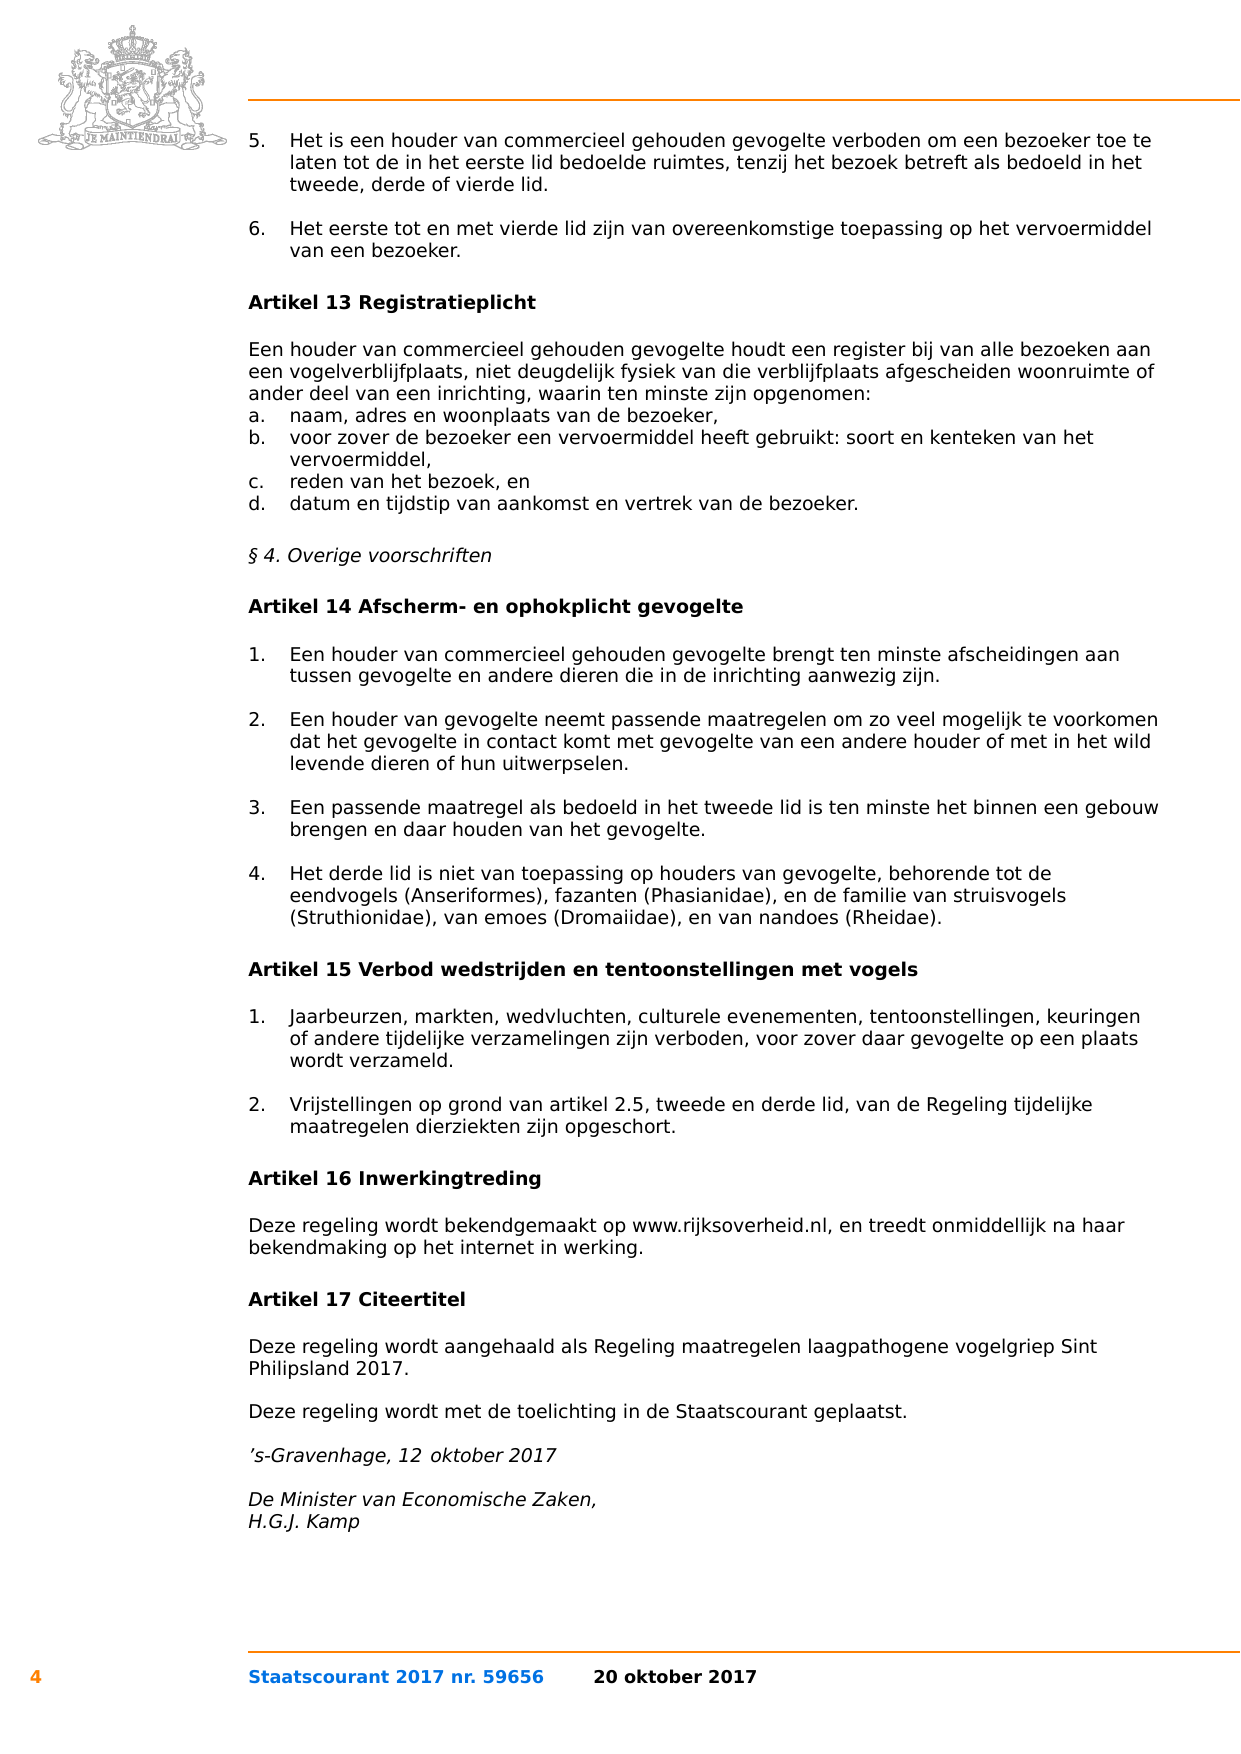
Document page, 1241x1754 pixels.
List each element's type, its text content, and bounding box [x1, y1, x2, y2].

text 5. Het is een houder van commercieel gehouden gevogelte verboden om een bezoeker toe te laten tot de in het eerste lid bedoelde ruimtes, tenzij het bezoek betreft als bedoeld in het tweede, derde of vierde lid. [248, 130, 1163, 196]
text a. naam, adres en woonplaats van de bezoeker, [248, 404, 1163, 427]
text 2. Een houder van gevogelte neemt passende maatregelen om zo veel mogelijk te voorkomen dat het gevogelte in contact komt met gevogelte van een andere houder of met in het wild levende dieren of hun uitwerpselen. [248, 709, 1163, 775]
text b. voor zover de bezoeker een vervoermiddel heeft gebruikt: soort en kenteken van het vervoermiddel, [248, 427, 1163, 471]
text c. reden van het bezoek, en [248, 471, 1163, 492]
text 6. Het eerste tot en met vierde lid zijn van overeenkomstige toepassing op het vervoermiddel van een bezoeker. [248, 218, 1163, 262]
text Een houder van commercieel gehouden gevogelte houdt een register bij van alle bezoeken aan een vogelverblijfplaats, niet deugdelijk fysiek van die verblijfplaats afgescheiden woonruimte of ander deel van een inrichting, waarin ten minste zijn opgenomen: [248, 339, 1163, 404]
subtitle § 4. Overige voorschriften [248, 544, 1163, 566]
text 2. Vrijstellingen op grond van artikel 2.5, tweede en derde lid, van de Regeling tijdelijke maatregelen dierziekten zijn opgeschort. [248, 1094, 1163, 1138]
subtitle Artikel 14 Afscherm- en ophokplicht gevogelte [248, 596, 1163, 618]
text d. datum en tijdstip van aankomst en vertrek van de bezoeker. [248, 492, 1163, 514]
picture [38, 25, 227, 150]
text 1. Een houder van commercieel gehouden gevogelte brengt ten minste afscheidingen aan tussen gevogelte en andere dieren die in de inrichting aanwezig zijn. [248, 643, 1163, 687]
subtitle Artikel 13 Registratieplicht [248, 292, 1163, 314]
text Deze regeling wordt aangehaald als Regeling maatregelen laagpathogene vogelgriep Sint Philipsland 2017. [248, 1336, 1163, 1379]
subtitle Artikel 16 Inwerkingtreding [248, 1168, 1163, 1189]
text Deze regeling wordt bekendgemaakt op www.rijksoverheid.nl, en treedt onmiddellijk na haar bekendmaking op het internet in werking. [248, 1214, 1163, 1258]
text 3. Een passende maatregel als bedoeld in het tweede lid is ten minste het binnen een gebouw brengen en daar houden van het gevogelte. [248, 797, 1163, 841]
subtitle Artikel 17 Citeertitel [248, 1288, 1163, 1311]
subtitle Artikel 15 Verbod wedstrijden en tentoonstellingen met vogels [248, 959, 1163, 981]
text ’s-Gravenhage, 12 oktober 2017 [248, 1445, 1163, 1467]
text 4. Het derde lid is niet van toepassing op houders van gevogelte, behorende tot de eendvogels (Anseriformes), fazanten (Phasianidae), en de familie van struisvogels (Struthionidae), van emoes (Dromaiidae), en van nandoes (Rheidae). [248, 863, 1163, 929]
text De Minister van Economische Zaken, H.G.J. Kamp [248, 1489, 1163, 1533]
text Deze regeling wordt met de toelichting in de Staatscourant geplaatst. [248, 1401, 1163, 1423]
text 1. Jaarbeurzen, markten, wedvluchten, culturele evenementen, tentoonstellingen, keuringen of andere tijdelijke verzamelingen zijn verboden, voor zover daar gevogelte op een plaats wordt verzameld. [248, 1006, 1163, 1072]
